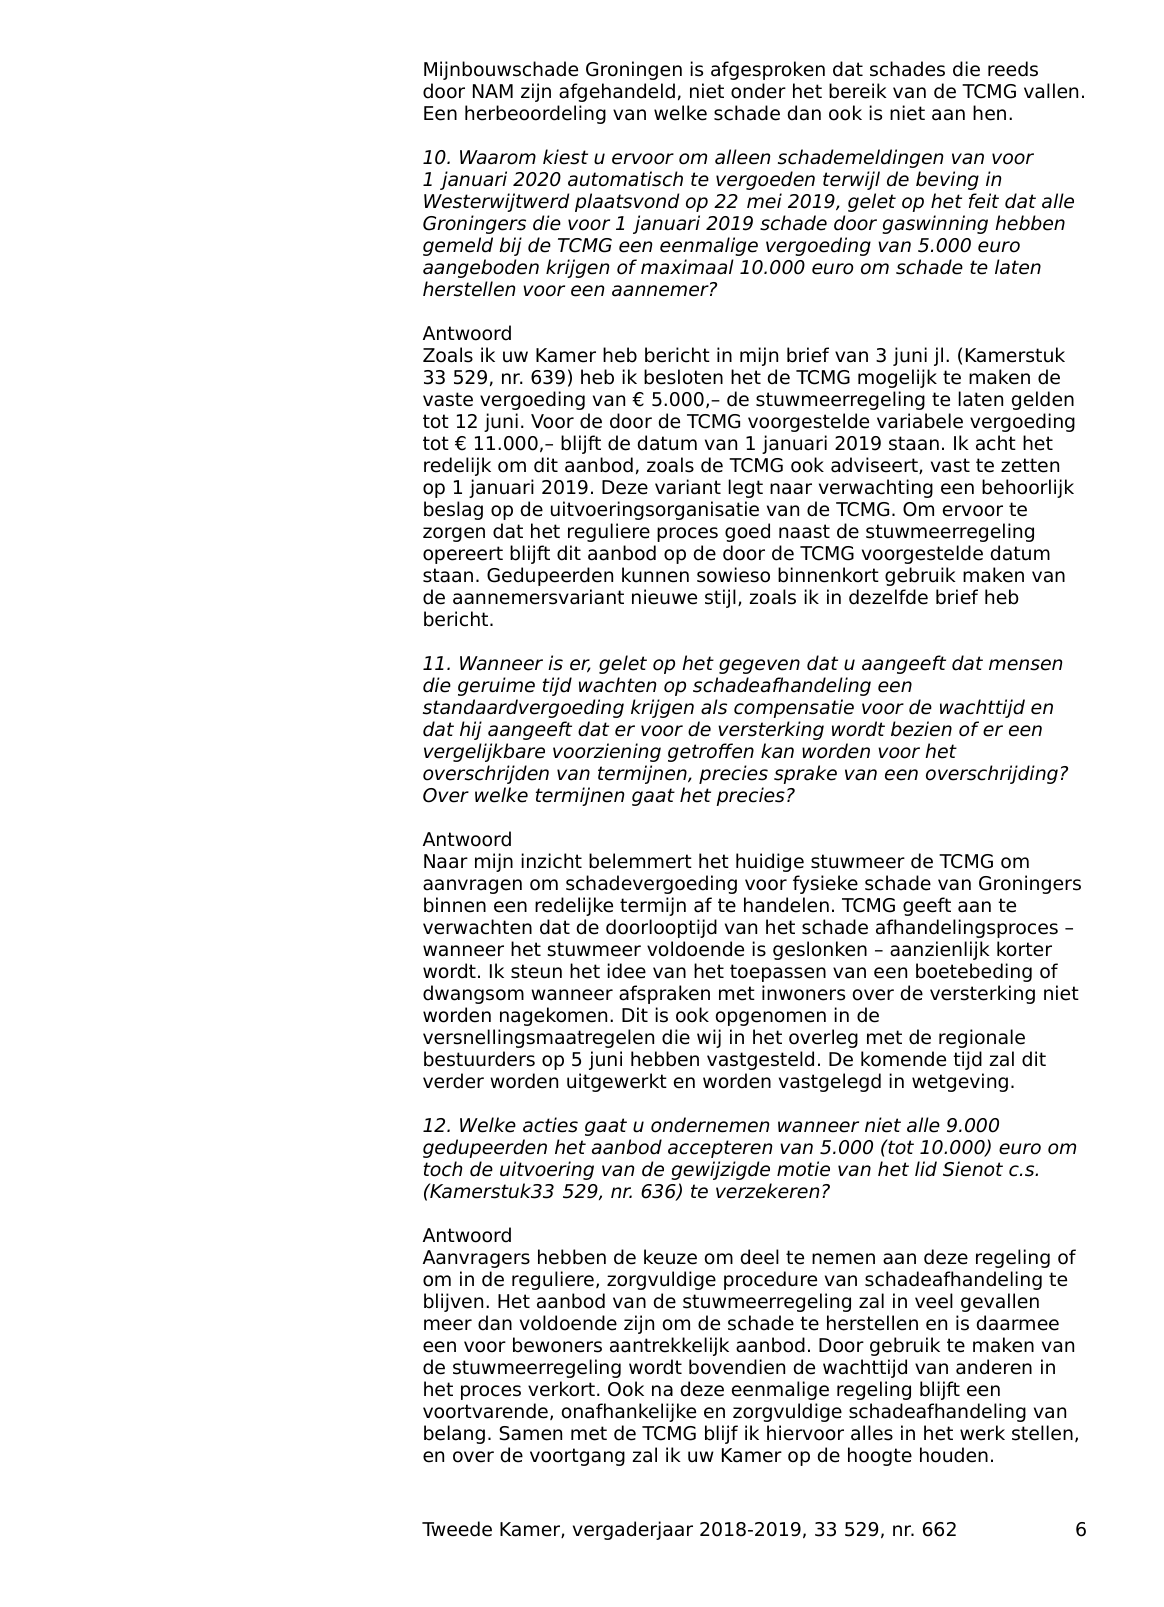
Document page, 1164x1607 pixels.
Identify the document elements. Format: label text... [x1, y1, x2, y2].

text Mijnbouwschade Groningen is afgesproken dat schades die reeds door NAM zijn afgehandeld, niet onder het bereik van de TCMG vallen. Een herbeoordeling van welke schade dan ook is niet aan hen. [422, 59, 1087, 125]
text Zoals ik uw Kamer heb bericht in mijn brief van 3 juni jl. (Kamerstuk 33 529, nr. 639) heb ik besloten het de TCMG mogelijk te maken de vaste vergoeding van € 5.000,– de stuwmeerregeling te laten gelden tot 12 juni. Voor de door de TCMG voorgestelde variabele vergoeding tot € 11.000,– blijft de datum van 1 januari 2019 staan. Ik acht het redelijk om dit aanbod, zoals de TCMG ook adviseert, vast te zetten op 1 januari 2019. Deze variant legt naar verwachting een behoorlijk beslag op de uitvoeringsorganisatie van de TCMG. Om ervoor te zorgen dat het reguliere proces goed naast de stuwmeerregeling opereert blijft dit aanbod op de door de TCMG voorgestelde datum staan. Gedupeerden kunnen sowieso binnenkort gebruik maken van de aannemersvariant nieuwe stijl, zoals ik in dezelfde brief heb bericht. [422, 345, 1087, 631]
text Naar mijn inzicht belemmert het huidige stuwmeer de TCMG om aanvragen om schadevergoeding voor fysieke schade van Groningers binnen een redelijke termijn af te handelen. TCMG geeft aan te verwachten dat de doorlooptijd van het schade afhandelingsproces – wanneer het stuwmeer voldoende is geslonken – aanzienlijk korter wordt. Ik steun het idee van het toepassen van een boetebeding of dwangsom wanneer afspraken met inwoners over de versterking niet worden nagekomen. Dit is ook opgenomen in de versnellingsmaatregelen die wij in het overleg met de regionale bestuurders op 5 juni hebben vastgesteld. De komende tijd zal dit verder worden uitgewerkt en worden vastgelegd in wetgeving. [422, 851, 1087, 1093]
text Antwoord [422, 1225, 1087, 1247]
text 10. Waarom kiest u ervoor om alleen schademeldingen van voor 1 januari 2020 automatisch te vergoeden terwijl de beving in Westerwijtwerd plaatsvond op 22 mei 2019, gelet op het feit dat alle Groningers die voor 1 januari 2019 schade door gaswinning hebben gemeld bij de TCMG een eenmalige vergoeding van 5.000 euro aangeboden krijgen of maximaal 10.000 euro om schade te laten herstellen voor een aannemer? [422, 147, 1087, 301]
text Antwoord [422, 829, 1087, 851]
text 12. Welke acties gaat u ondernemen wanneer niet alle 9.000 gedupeerden het aanbod accepteren van 5.000 (tot 10.000) euro om toch de uitvoering van de gewijzigde motie van het lid Sienot c.s. (Kamerstuk33 529, nr. 636) te verzekeren? [422, 1115, 1087, 1203]
text Antwoord [422, 323, 1087, 345]
text Aanvragers hebben de keuze om deel te nemen aan deze regeling of om in de reguliere, zorgvuldige procedure van schadeafhandeling te blijven. Het aanbod van de stuwmeerregeling zal in veel gevallen meer dan voldoende zijn om de schade te herstellen en is daarmee een voor bewoners aantrekkelijk aanbod. Door gebruik te maken van de stuwmeerregeling wordt bovendien de wachttijd van anderen in het proces verkort. Ook na deze eenmalige regeling blijft een voortvarende, onafhankelijke en zorgvuldige schadeafhandeling van belang. Samen met de TCMG blijf ik hiervoor alles in het werk stellen, en over de voortgang zal ik uw Kamer op de hoogte houden. [422, 1247, 1087, 1467]
text 11. Wanneer is er, gelet op het gegeven dat u aangeeft dat mensen die geruime tijd wachten op schadeafhandeling een standaardvergoeding krijgen als compensatie voor de wachttijd en dat hij aangeeft dat er voor de versterking wordt bezien of er een vergelijkbare voorziening getroffen kan worden voor het overschrijden van termijnen, precies sprake van een overschrijding? Over welke termijnen gaat het precies? [422, 653, 1087, 807]
